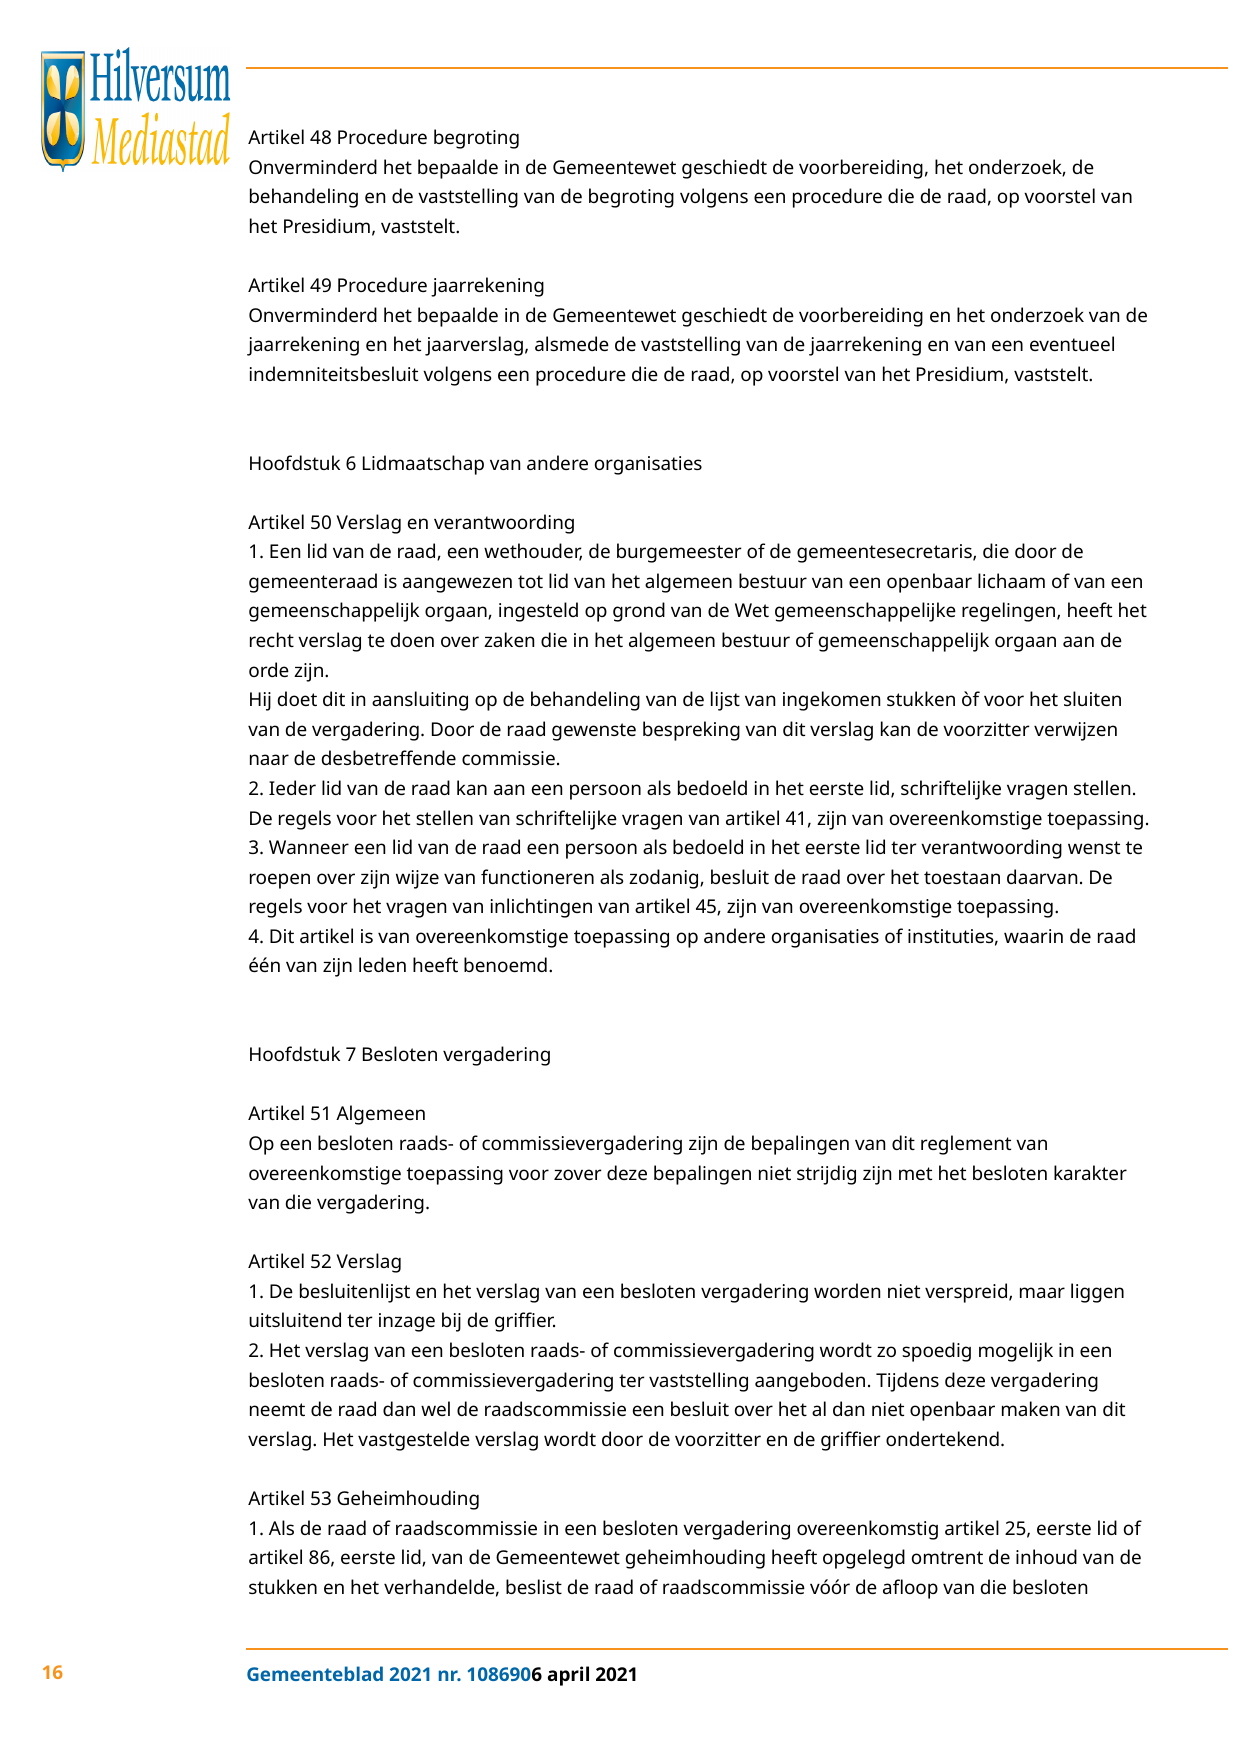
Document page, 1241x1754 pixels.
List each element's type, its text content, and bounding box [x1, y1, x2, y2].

text 2. Het verslag van een besloten raads- of commissievergadering wordt zo spoedig mogelijk in een besloten raads- of commissievergadering ter vaststelling aangeboden. Tijdens deze vergadering neemt de raad dan wel de raadscommissie een besluit over het al dan niet openbaar maken van dit verslag. Het vastgestelde verslag wordt door de voorzitter en de griffier ondertekend. [248, 1337, 1152, 1452]
text 1. Als de raad of raadscommissie in een besloten vergadering overeenkomstig artikel 25, eerste lid of artikel 86, eerste lid, van de Gemeentewet geheimhouding heeft opgelegd omtrent de inhoud van de stukken en het verhandelde, beslist de raad of raadscommissie vóór de afloop van die besloten [248, 1515, 1152, 1600]
text Onverminderd het bepaalde in de Gemeentewet geschiedt de voorbereiding, het onderzoek, de behandeling en de vaststelling van de begroting volgens een procedure die de raad, op voorstel van het Presidium, vaststelt. [248, 154, 1152, 239]
text Onverminderd het bepaalde in de Gemeentewet geschiedt de voorbereiding en het onderzoek van de jaarrekening en het jaarverslag, alsmede de vaststelling van de jaarrekening en van een eventueel indemniteitsbesluit volgens een procedure die de raad, op voorstel van het Presidium, vaststelt. [248, 302, 1152, 387]
text Artikel 49 Procedure jaarrekening [248, 272, 1152, 298]
text 3. Wanneer een lid van de raad een persoon als bedoeld in het eerste lid ter verantwoording wenst te roepen over zijn wijze van functioneren als zodanig, besluit de raad over het toestaan daarvan. De regels voor het vragen van inlichtingen van artikel 45, zijn van overeenkomstige toepassing. [248, 834, 1152, 919]
text 1. De besluitenlijst en het verslag van een besloten vergadering worden niet verspreid, maar liggen uitsluitend ter inzage bij de griffier. [248, 1278, 1152, 1333]
text 4. Dit artikel is van overeenkomstige toepassing op andere organisaties of instituties, waarin de raad één van zijn leden heeft benoemd. [248, 923, 1152, 978]
text Op een besloten raads- of commissievergadering zijn de bepalingen van dit reglement van overeenkomstige toepassing voor zover deze bepalingen niet strijdig zijn met het besloten karakter van die vergadering. [248, 1130, 1152, 1215]
picture [41, 47, 231, 172]
text Artikel 50 Verslag en verantwoording [248, 509, 1152, 535]
text 1. Een lid van de raad, een wethouder, de burgemeester of de gemeentesecretaris, die door de gemeenteraad is aangewezen tot lid van het algemeen bestuur van een openbaar lichaam of van een gemeenschappelijk orgaan, ingesteld op grond van de Wet gemeenschappelijke regelingen, heeft het recht verslag te doen over zaken die in het algemeen bestuur of gemeenschappelijk orgaan aan de orde zijn. [248, 538, 1152, 683]
text Artikel 51 Algemeen [248, 1101, 1152, 1126]
text Artikel 52 Verslag [248, 1248, 1152, 1274]
text 2. Ieder lid van de raad kan aan een persoon als bedoeld in het eerste lid, schriftelijke vragen stellen. De regels voor het stellen van schriftelijke vragen van artikel 41, zijn van overeenkomstige toepassing. [248, 775, 1152, 831]
text Artikel 48 Procedure begroting [248, 124, 1152, 150]
text Hij doet dit in aansluiting op de behandeling van de lijst van ingekomen stukken òf voor het sluiten van de vergadering. Door de raad gewenste bespreking van dit verslag kan de voorzitter verwijzen naar de desbetreffende commissie. [248, 686, 1152, 771]
text Artikel 53 Geheimhouding [248, 1485, 1152, 1511]
text Hoofdstuk 7 Besloten vergadering [248, 1041, 1152, 1067]
text Hoofdstuk 6 Lidmaatschap van andere organisaties [248, 450, 1152, 476]
